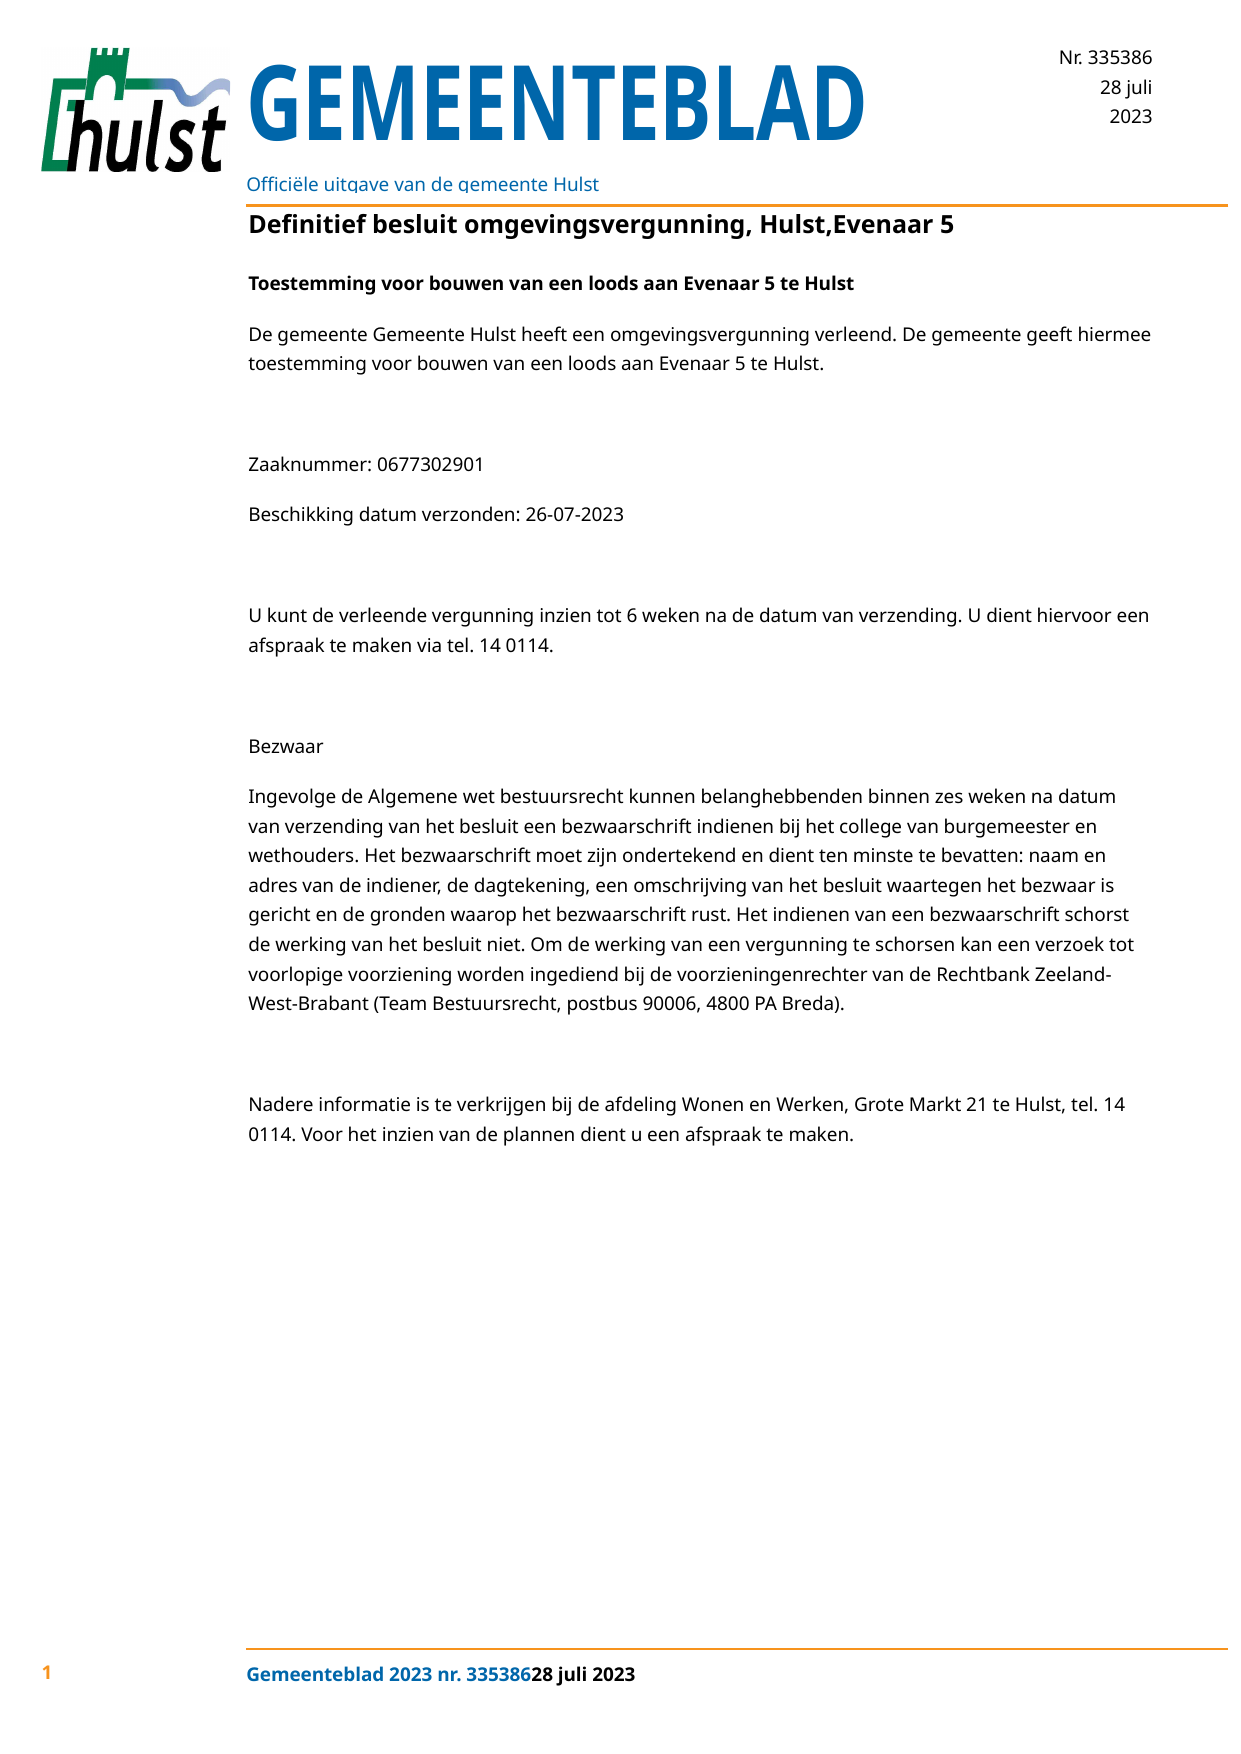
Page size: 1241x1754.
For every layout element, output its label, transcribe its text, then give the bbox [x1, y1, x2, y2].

text Bezwaar [248, 733, 1152, 758]
text Toestemming voor bouwen van een loods aan Evenaar 5 te Hulst [248, 270, 1152, 296]
text Definitief besluit omgevingsvergunning, Hulst,Evenaar 5 [248, 207, 1152, 241]
picture [41, 47, 231, 172]
text Ingevolge de Algemene wet bestuursrecht kunnen belanghebbenden binnen zes weken na datum van verzending van het besluit een bezwaarschrift indienen bij het college van burgemeester en wethouders. Het bezwaarschrift moet zijn ondertekend en dient ten minste te bevatten: naam en adres van de indiener, de dagtekening, een omschrijving van het besluit waartegen het bezwaar is gericht en de gronden waarop het bezwaarschrift rust. Het indienen van een bezwaarschrift schorst de werking van het besluit niet. Om de werking van een vergunning te schorsen kan een verzoek tot voorlopige voorziening worden ingediend bij de voorzieningenrechter van de Rechtbank Zeeland-West-Brabant (Team Bestuursrecht, postbus 90006, 4800 PA Breda). [248, 783, 1152, 1016]
text Zaaknummer: 0677302901 [248, 451, 1152, 477]
text De gemeente Gemeente Hulst heeft een omgevingsvergunning verleend. De gemeente geeft hiermee toestemming voor bouwen van een loods aan Evenaar 5 te Hulst. [248, 321, 1152, 376]
text U kunt de verleende vergunning inzien tot 6 weken na de datum van verzending. U dient hiervoor een afspraak te maken via tel. 14 0114. [248, 602, 1152, 658]
text Nadere informatie is te verkrijgen bij de afdeling Wonen en Werken, Grote Markt 21 te Hulst, tel. 14 0114. Voor het inzien van de plannen dient u een afspraak te maken. [248, 1091, 1152, 1146]
text Beschikking datum verzonden: 26-07-2023 [248, 502, 1152, 527]
